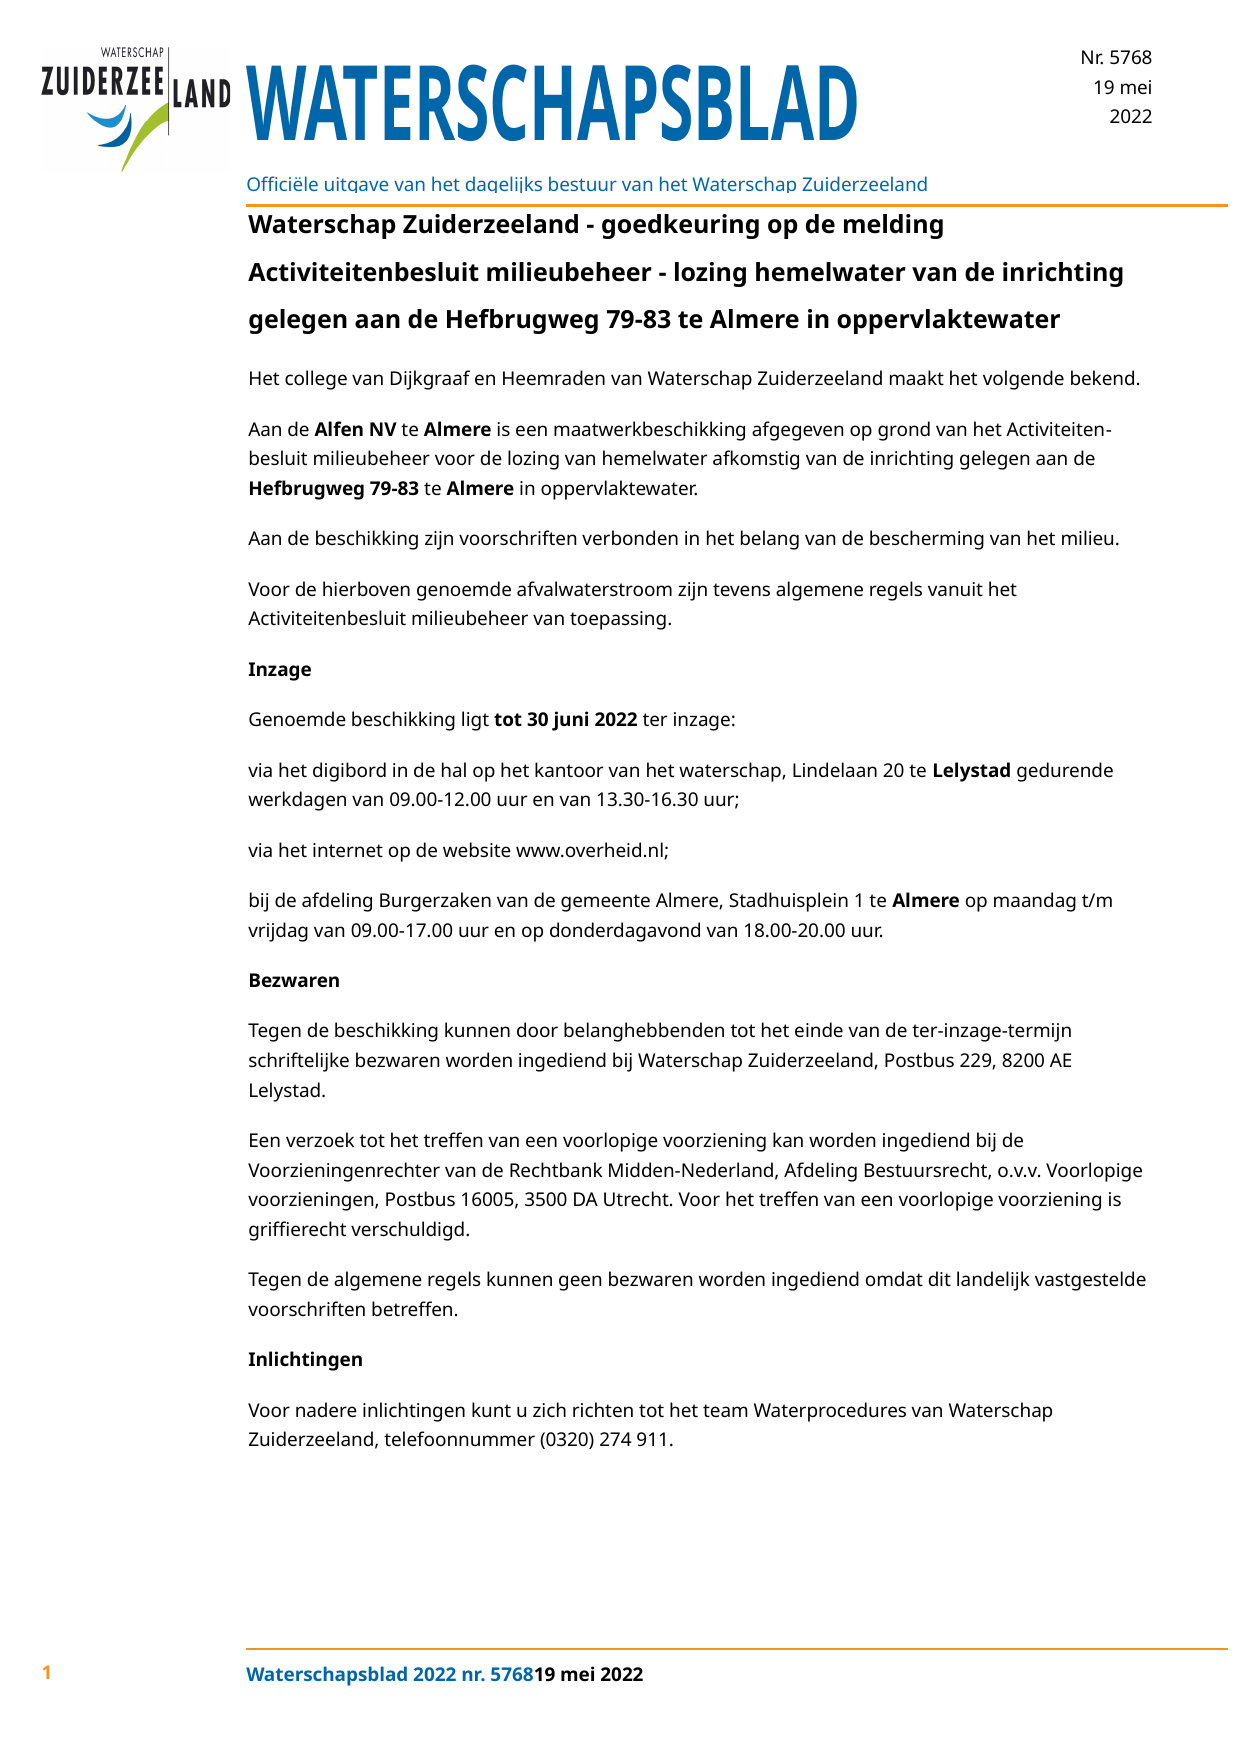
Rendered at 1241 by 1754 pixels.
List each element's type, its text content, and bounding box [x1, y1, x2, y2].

text via het digibord in de hal op het kantoor van het waterschap, Lindelaan 20 te Lelystad gedurende werkdagen van 09.00-12.00 uur en van 13.30-16.30 uur; [248, 757, 1152, 812]
text Voor nadere inlichtingen kunt u zich richten tot het team Waterprocedures van Waterschap Zuiderzeeland, telefoonnummer (0320) 274 911. [248, 1397, 1152, 1452]
text Genoemde beschikking ligt tot 30 juni 2022 ter inzage: [248, 706, 1152, 732]
text Waterschap Zuiderzeeland - goedkeuring op de melding Activiteitenbesluit milieubeheer - lozing hemelwater van de inrichting gelegen aan de Hefbrugweg 79-83 te Almere in oppervlaktewater [248, 207, 1152, 336]
text bij de afdeling Burgerzaken van de gemeente Almere, Stadhuisplein 1 te Almere op maandag t/m vrijdag van 09.00‑17.00 uur en op donderdagavond van 18.00-20.00 uur. [248, 887, 1152, 942]
text Aan de Alfen NV te Almere is een maatwerkbeschikking afgegeven op grond van het Activiteiten­besluit milieubeheer voor de lozing van hemelwater afkomstig van de inrichting gelegen aan de Hefbrugweg 79-83 te Almere in oppervlaktewater. [248, 416, 1152, 501]
text Het college van Dijkgraaf en Heemraden van Waterschap Zuiderzeeland maakt het volgende bekend. [248, 366, 1152, 391]
text Inzage [248, 656, 1152, 682]
text Inlichtingen [248, 1346, 1152, 1372]
text Voor de hierboven genoemde afvalwaterstroom zijn tevens algemene regels vanuit het Activiteitenbesluit milieubeheer van toepassing. [248, 576, 1152, 631]
text via het internet op de website www.overheid.nl; [248, 837, 1152, 862]
text Aan de beschikking zijn voorschriften verbonden in het belang van de bescherming van het milieu. [248, 526, 1152, 551]
text Tegen de beschikking kunnen door belanghebbenden tot het einde van de ter-inzage-termijn schriftelijke bezwaren worden ingediend bij Waterschap Zuiderzeeland, Postbus 229, 8200 AE Lelystad. [248, 1018, 1152, 1102]
text Bezwaren [248, 967, 1152, 993]
text Tegen de algemene regels kunnen geen bezwaren worden ingediend omdat dit landelijk vastgestelde voorschriften betreffen. [248, 1266, 1152, 1322]
text Een verzoek tot het treffen van een voorlopige voorziening kan worden ingediend bij de Voorzieningenrechter van de Rechtbank Midden-Nederland, Afdeling Bestuursrecht, o.v.v. Voorlopige voorzieningen, Postbus 16005, 3500 DA Utrecht. Voor het treffen van een voorlopige voorziening is griffierecht verschuldigd. [248, 1127, 1152, 1242]
picture [41, 47, 231, 172]
